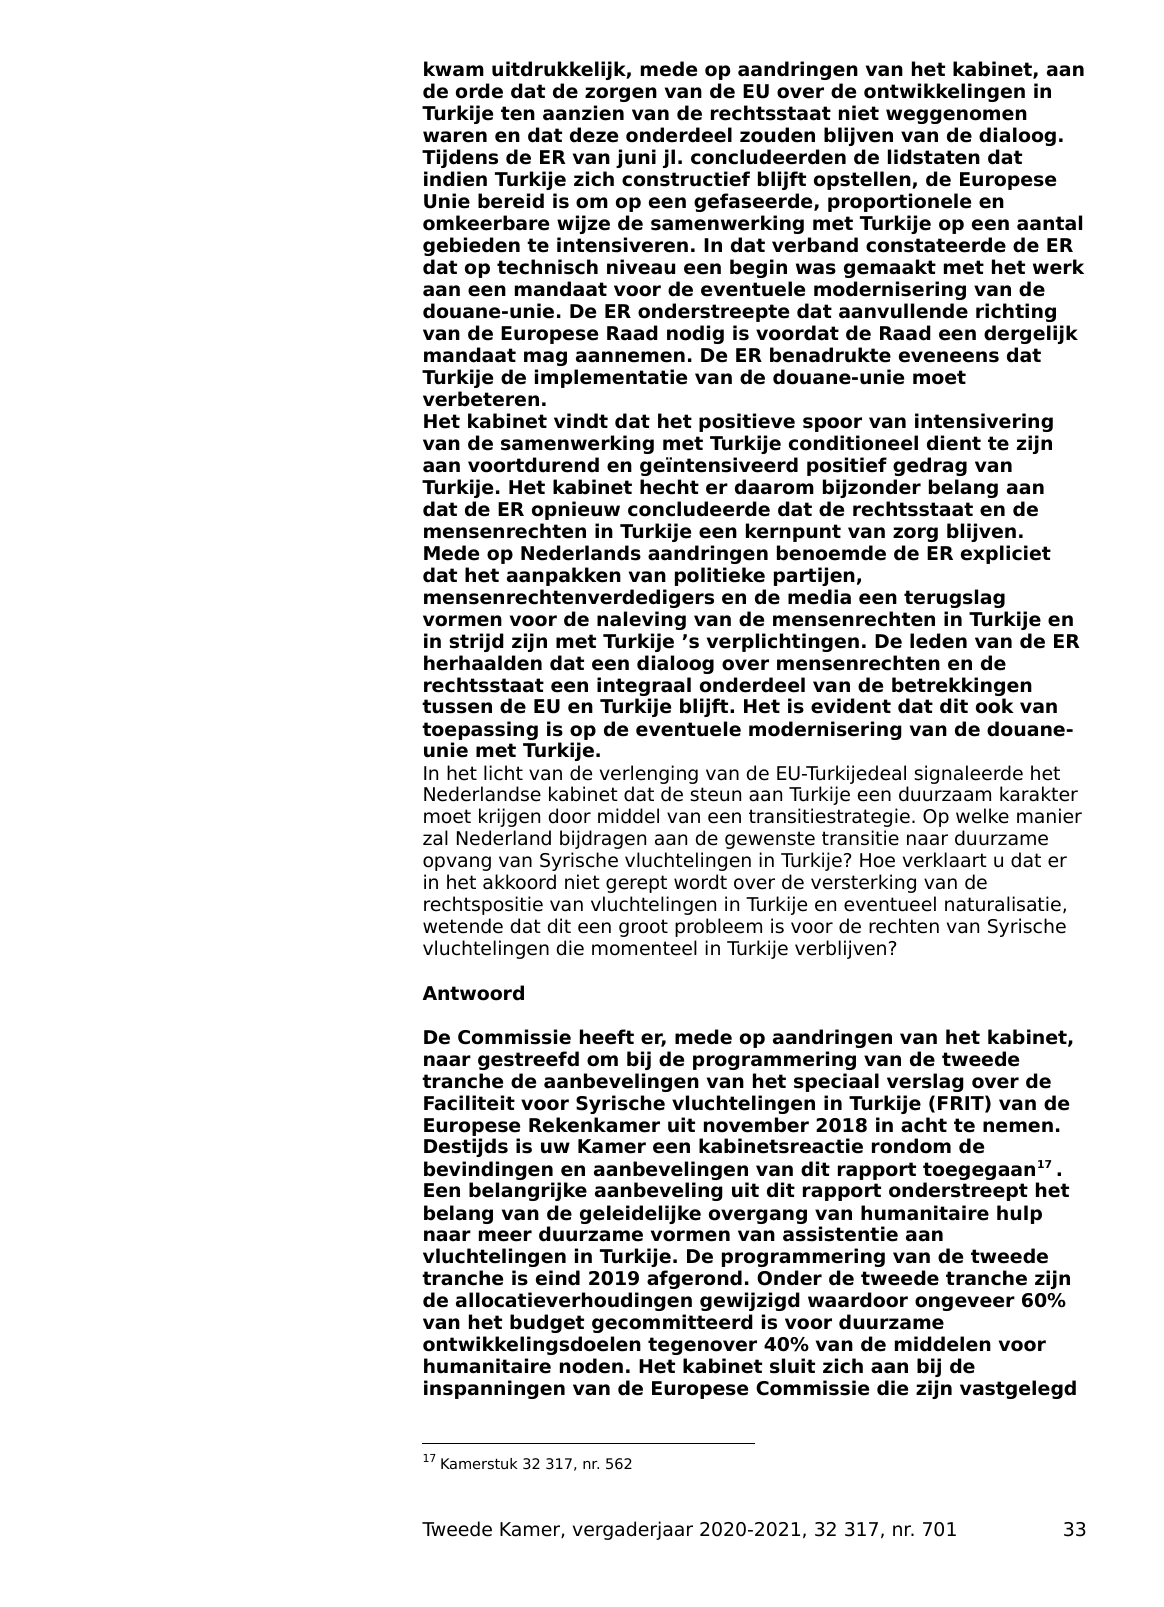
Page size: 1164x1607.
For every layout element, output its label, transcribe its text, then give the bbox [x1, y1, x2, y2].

subtitle Antwoord [422, 982, 1087, 1004]
text Het kabinet vindt dat het positieve spoor van intensivering van de samenwerking met Turkije conditioneel dient te zijn aan voortdurend en geïntensiveerd positief gedrag van Turkije. Het kabinet hecht er daarom bijzonder belang aan dat de ER opnieuw concludeerde dat de rechtsstaat en de mensenrechten in Turkije een kernpunt van zorg blijven. Mede op Nederlands aandringen benoemde de ER expliciet dat het aanpakken van politieke partijen, mensenrechtenverdedigers en de media een terugslag vormen voor de naleving van de mensenrechten in Turkije en in strijd zijn met Turkije ’s verplichtingen. De leden van de ER herhaalden dat een dialoog over mensenrechten en de rechtsstaat een integraal onderdeel van de betrekkingen tussen de EU en Turkije blijft. Het is evident dat dit ook van toepassing is op de eventuele modernisering van de douane-unie met Turkije. [422, 411, 1087, 762]
text kwam uitdrukkelijk, mede op aandringen van het kabinet, aan de orde dat de zorgen van de EU over de ontwikkelingen in Turkije ten aanzien van de rechtsstaat niet weggenomen waren en dat deze onderdeel zouden blijven van de dialoog. [422, 59, 1087, 147]
text Tijdens de ER van juni jl. concludeerden de lidstaten dat indien Turkije zich constructief blijft opstellen, de Europese Unie bereid is om op een gefaseerde, proportionele en omkeerbare wijze de samenwerking met Turkije op een aantal gebieden te intensiveren. In dat verband constateerde de ER dat op technisch niveau een begin was gemaakt met het werk aan een mandaat voor de eventuele modernisering van de douane-unie. De ER onderstreepte dat aanvullende richting van de Europese Raad nodig is voordat de Raad een dergelijk mandaat mag aannemen. De ER benadrukte eveneens dat Turkije de implementatie van de douane-unie moet verbeteren. [422, 147, 1087, 411]
text De Commissie heeft er, mede op aandringen van het kabinet, naar gestreefd om bij de programmering van de tweede tranche de aanbevelingen van het speciaal verslag over de Faciliteit voor Syrische vluchtelingen in Turkije (FRIT) van de Europese Rekenkamer uit november 2018 in acht te nemen. Destijds is uw Kamer een kabinetsreactie rondom de bevindingen en aanbevelingen van dit rapport toegegaan. Een belangrijke aanbeveling uit dit rapport onderstreept het belang van de geleidelijke overgang van humanitaire hulp naar meer duurzame vormen van assistentie aan vluchtelingen in Turkije. De programmering van de tweede tranche is eind 2019 afgerond. Onder de tweede tranche zijn de allocatieverhoudingen gewijzigd waardoor ongeveer 60% van het budget gecommitteerd is voor duurzame ontwikkelingsdoelen tegenover 40% van de middelen voor humanitaire noden. Het kabinet sluit zich aan bij de inspanningen van de Europese Commissie die zijn vastgelegd [422, 1027, 1087, 1400]
text Kamerstuk 32 317, nr. 562 [422, 1452, 1087, 1474]
text In het licht van de verlenging van de EU-Turkijedeal signaleerde het Nederlandse kabinet dat de steun aan Turkije een duurzaam karakter moet krijgen door middel van een transitiestrategie. Op welke manier zal Nederland bijdragen aan de gewenste transitie naar duurzame opvang van Syrische vluchtelingen in Turkije? Hoe verklaart u dat er in het akkoord niet gerept wordt over de versterking van de rechtspositie van vluchtelingen in Turkije en eventueel naturalisatie, wetende dat dit een groot probleem is voor de rechten van Syrische vluchtelingen die momenteel in Turkije verblijven? [422, 762, 1087, 960]
